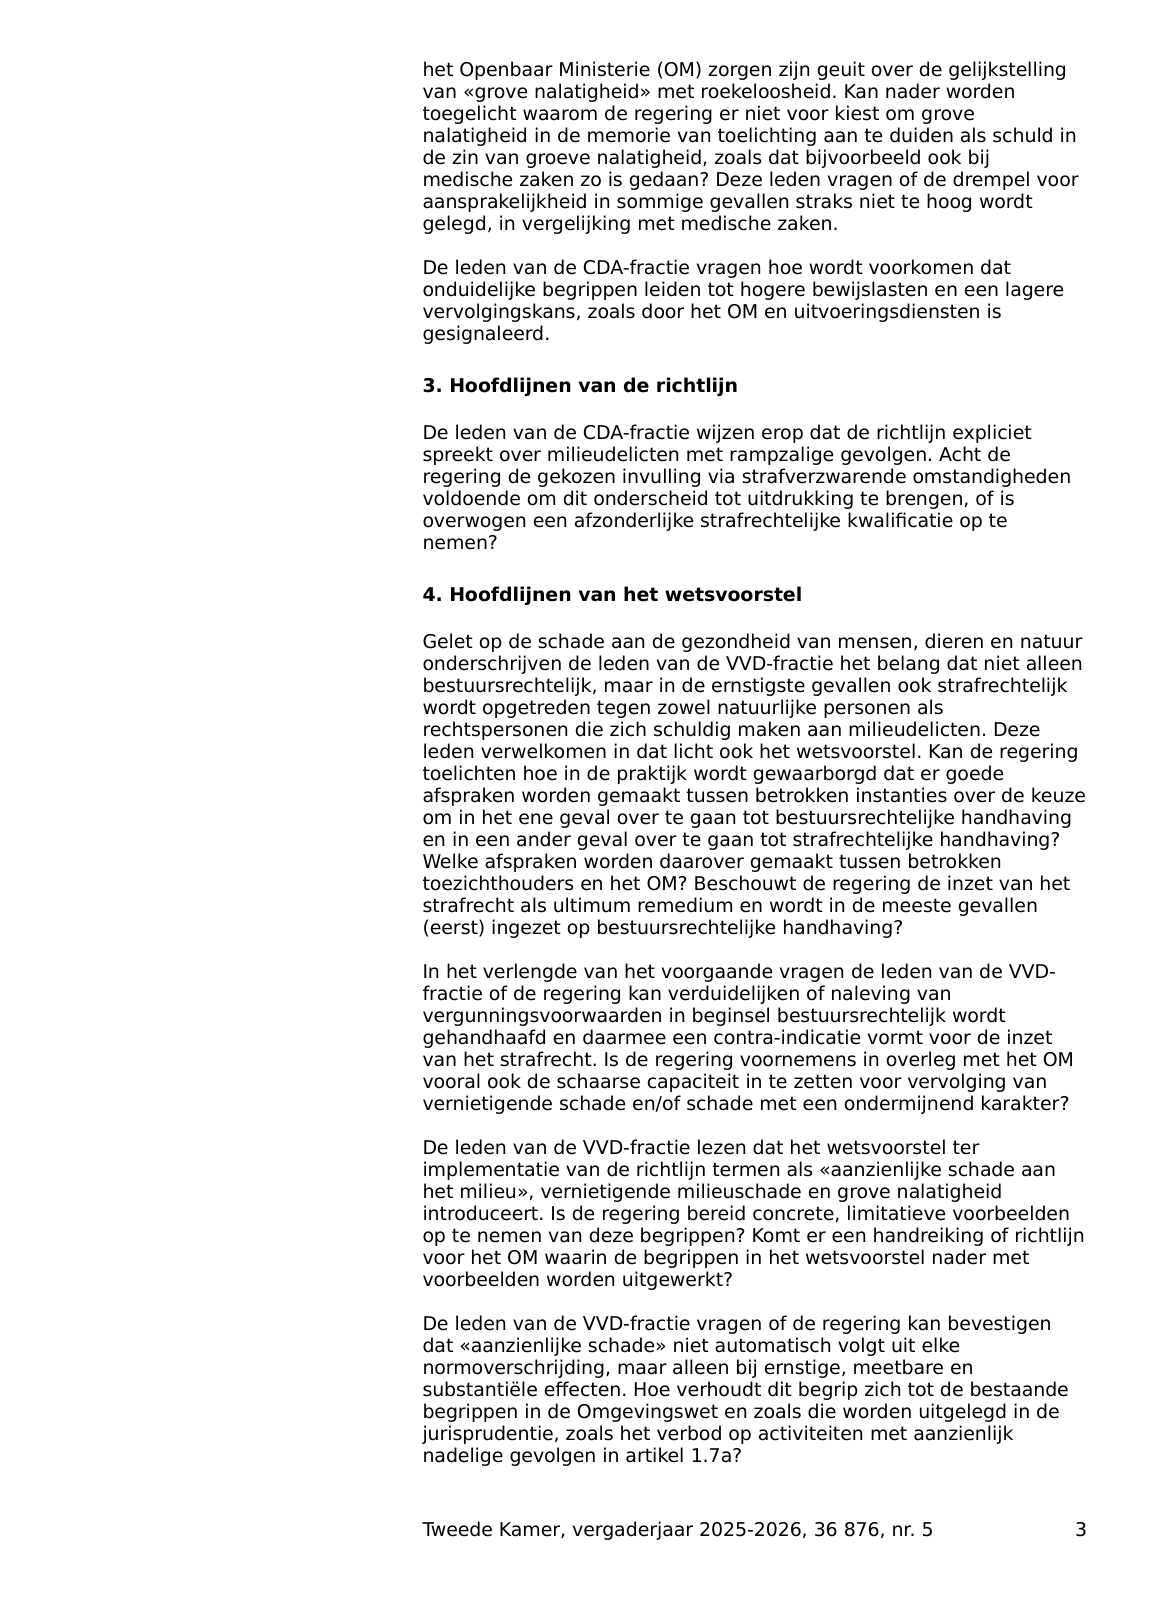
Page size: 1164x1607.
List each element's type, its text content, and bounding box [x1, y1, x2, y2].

subtitle 4. Hoofdlijnen van het wetsvoorstel [422, 584, 1087, 606]
subtitle 3. Hoofdlijnen van de richtlijn [422, 375, 1087, 397]
text De leden van de VVD-fractie lezen dat het wetsvoorstel ter implementatie van de richtlijn termen als «aanzienlijke schade aan het milieu», vernietigende milieuschade en grove nalatigheid introduceert. Is de regering bereid concrete, limitatieve voorbeelden op te nemen van deze begrippen? Komt er een handreiking of richtlijn voor het OM waarin de begrippen in het wetsvoorstel nader met voorbeelden worden uitgewerkt? [422, 1137, 1087, 1291]
text De leden van de CDA-fractie wijzen erop dat de richtlijn expliciet spreekt over milieudelicten met rampzalige gevolgen. Acht de regering de gekozen invulling via strafverzwarende omstandigheden voldoende om dit onderscheid tot uitdrukking te brengen, of is overwogen een afzonderlijke strafrechtelijke kwalificatie op te nemen? [422, 422, 1087, 554]
text In het verlengde van het voorgaande vragen de leden van de VVD-fractie of de regering kan verduidelijken of naleving van vergunningsvoorwaarden in beginsel bestuursrechtelijk wordt gehandhaafd en daarmee een contra-indicatie vormt voor de inzet van het strafrecht. Is de regering voornemens in overleg met het OM vooral ook de schaarse capaciteit in te zetten voor vervolging van vernietigende schade en/of schade met een ondermijnend karakter? [422, 961, 1087, 1114]
text De leden van de CDA-fractie vragen hoe wordt voorkomen dat onduidelijke begrippen leiden tot hogere bewijslasten en een lagere vervolgingskans, zoals door het OM en uitvoeringsdiensten is gesignaleerd. [422, 257, 1087, 345]
text het Openbaar Ministerie (OM) zorgen zijn geuit over de gelijkstelling van «grove nalatigheid» met roekeloosheid. Kan nader worden toegelicht waarom de regering er niet voor kiest om grove nalatigheid in de memorie van toelichting aan te duiden als schuld in de zin van groeve nalatigheid, zoals dat bijvoorbeeld ook bij medische zaken zo is gedaan? Deze leden vragen of de drempel voor aansprakelijkheid in sommige gevallen straks niet te hoog wordt gelegd, in vergelijking met medische zaken. [422, 59, 1087, 235]
text Gelet op de schade aan de gezondheid van mensen, dieren en natuur onderschrijven de leden van de VVD-fractie het belang dat niet alleen bestuursrechtelijk, maar in de ernstigste gevallen ook strafrechtelijk wordt opgetreden tegen zowel natuurlijke personen als rechtspersonen die zich schuldig maken aan milieudelicten. Deze leden verwelkomen in dat licht ook het wetsvoorstel. Kan de regering toelichten hoe in de praktijk wordt gewaarborgd dat er goede afspraken worden gemaakt tussen betrokken instanties over de keuze om in het ene geval over te gaan tot bestuursrechtelijke handhaving en in een ander geval over te gaan tot strafrechtelijke handhaving? Welke afspraken worden daarover gemaakt tussen betrokken toezichthouders en het OM? Beschouwt de regering de inzet van het strafrecht als ultimum remedium en wordt in de meeste gevallen (eerst) ingezet op bestuursrechtelijke handhaving? [422, 631, 1087, 938]
text De leden van de VVD-fractie vragen of de regering kan bevestigen dat «aanzienlijke schade» niet automatisch volgt uit elke normoverschrijding, maar alleen bij ernstige, meetbare en substantiële effecten. Hoe verhoudt dit begrip zich tot de bestaande begrippen in de Omgevingswet en zoals die worden uitgelegd in de jurisprudentie, zoals het verbod op activiteiten met aanzienlijk nadelige gevolgen in artikel 1.7a? [422, 1313, 1087, 1467]
